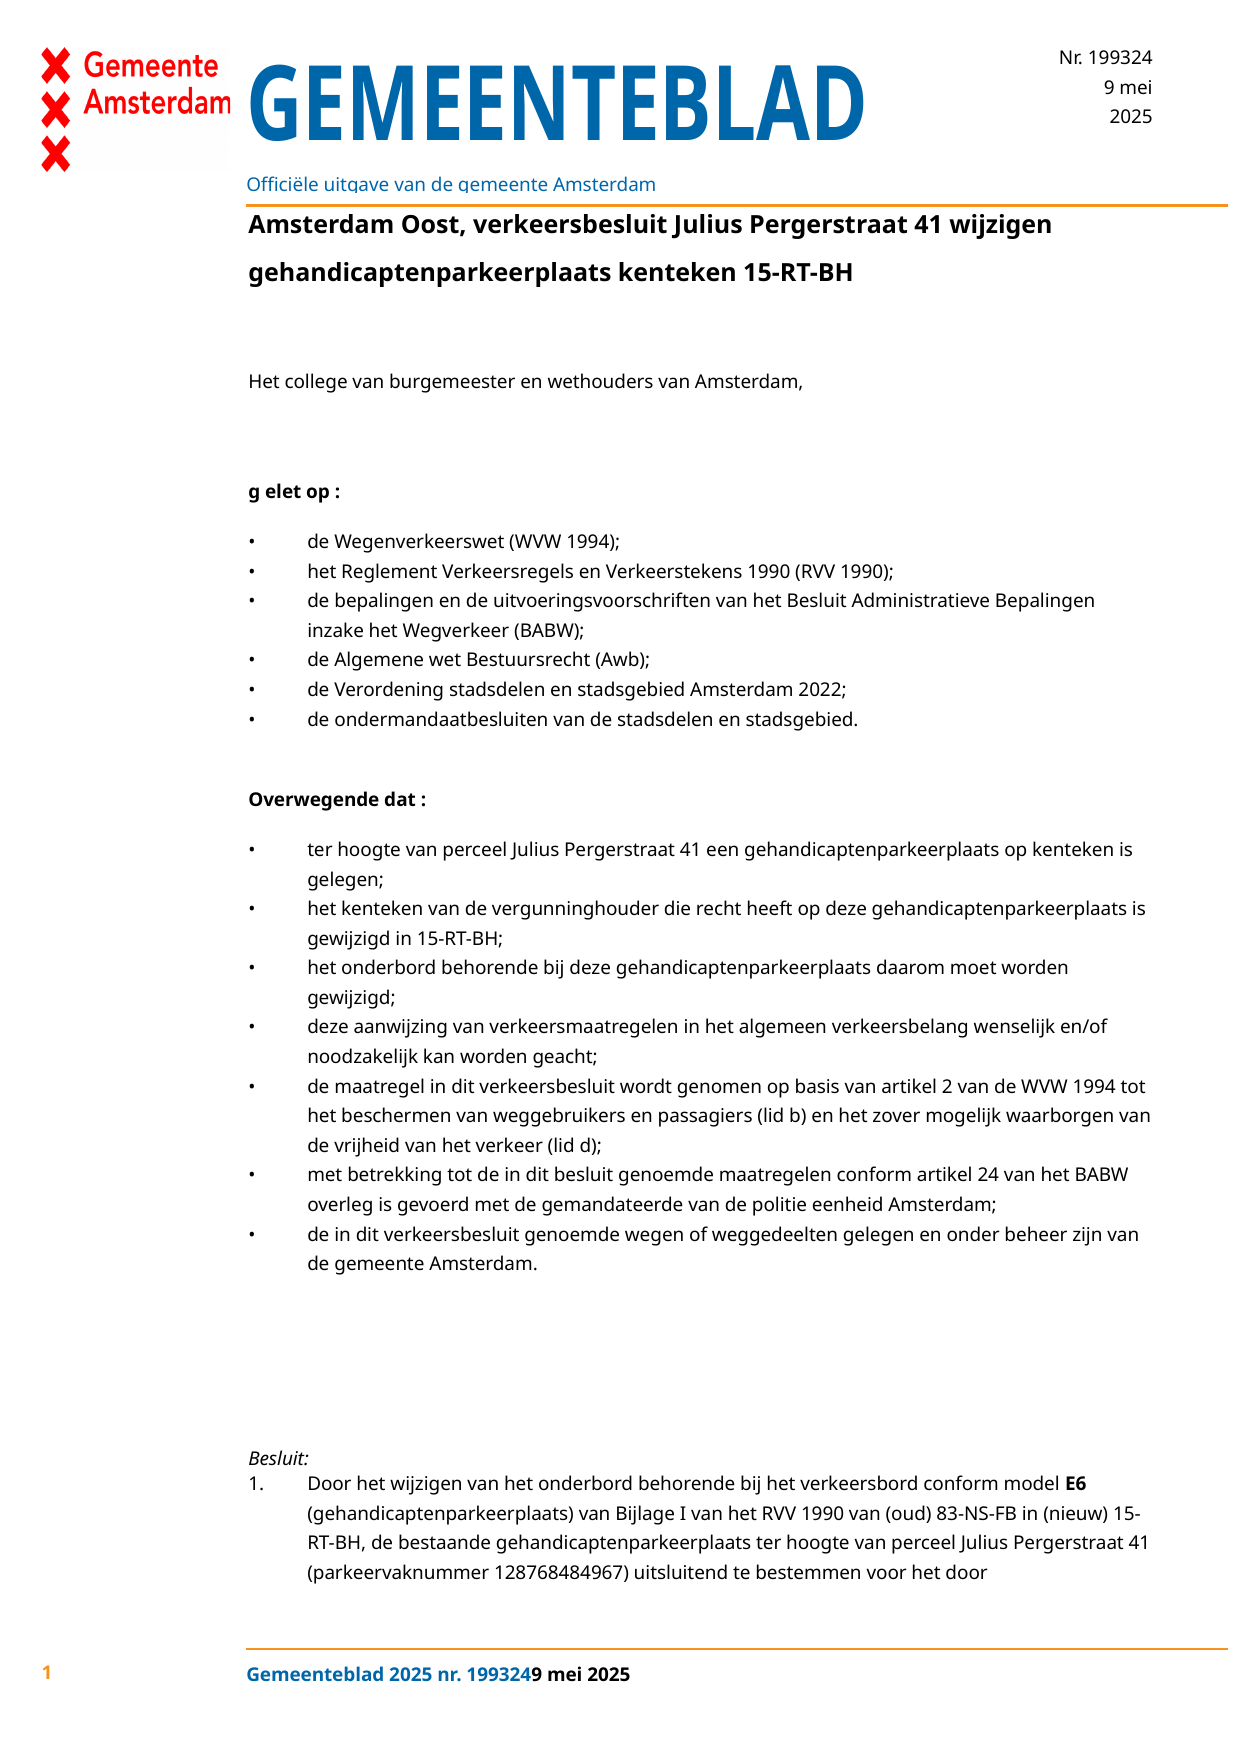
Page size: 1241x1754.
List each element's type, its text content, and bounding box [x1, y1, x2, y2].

text Overwegende dat : [248, 786, 1152, 811]
list het onderbord behorende bij deze gehandicaptenparkeerplaats daarom moet worden gewijzigd; [248, 954, 1152, 1010]
text Amsterdam Oost, verkeersbesluit Julius Pergerstraat 41 wijzigen gehandicaptenparkeerplaats kenteken 15-RT-BH [248, 207, 1152, 288]
list de maatregel in dit verkeersbesluit wordt genomen op basis van artikel 2 van de WVW 1994 tot het beschermen van weggebruikers en passagiers (lid b) en het zover mogelijk waarborgen van de vrijheid van het verkeer (lid d); [248, 1073, 1152, 1158]
text g elet op : [248, 478, 1152, 503]
text Besluit: [248, 1445, 1152, 1470]
list Door het wijzigen van het onderbord behorende bij het verkeersbord conform model E6 (gehandicaptenparkeerplaats) van Bijlage I van het RVV 1990 van (oud) 83-NS-FB in (nieuw) 15-RT-BH, de bestaande gehandicaptenparkeerplaats ter hoogte van perceel Julius Pergerstraat 41 (parkeervaknummer 128768484967) uitsluitend te bestemmen voor het door [248, 1470, 1152, 1585]
picture [41, 47, 231, 172]
list de Verordening stadsdelen en stadsgebied Amsterdam 2022; [248, 676, 1152, 702]
list met betrekking tot de in dit besluit genoemde maatregelen conform artikel 24 van het BABW overleg is gevoerd met de gemandateerde van de politie eenheid Amsterdam; [248, 1162, 1152, 1217]
list de Wegenverkeerswet (WVW 1994); [248, 528, 1152, 554]
list de in dit verkeersbesluit genoemde wegen of weggedeelten gelegen en onder beheer zijn van de gemeente Amsterdam. [248, 1221, 1152, 1276]
list het Reglement Verkeersregels en Verkeerstekens 1990 (RVV 1990); [248, 558, 1152, 583]
list de ondermandaatbesluiten van de stadsdelen en stadsgebied. [248, 706, 1152, 731]
list deze aanwijzing van verkeersmaatregelen in het algemeen verkeersbelang wenselijk en/of noodzakelijk kan worden geacht; [248, 1014, 1152, 1069]
list het kenteken van de vergunninghouder die recht heeft op deze gehandicaptenparkeerplaats is gewijzigd in 15-RT-BH; [248, 895, 1152, 951]
list de Algemene wet Bestuursrecht (Awb); [248, 647, 1152, 672]
list ter hoogte van perceel Julius Pergerstraat 41 een gehandicaptenparkeerplaats op kenteken is gelegen; [248, 836, 1152, 891]
list de bepalingen en de uitvoeringsvoorschriften van het Besluit Administratieve Bepalingen inzake het Wegverkeer (BABW); [248, 587, 1152, 643]
text Het college van burgemeester en wethouders van Amsterdam, [248, 368, 1152, 394]
